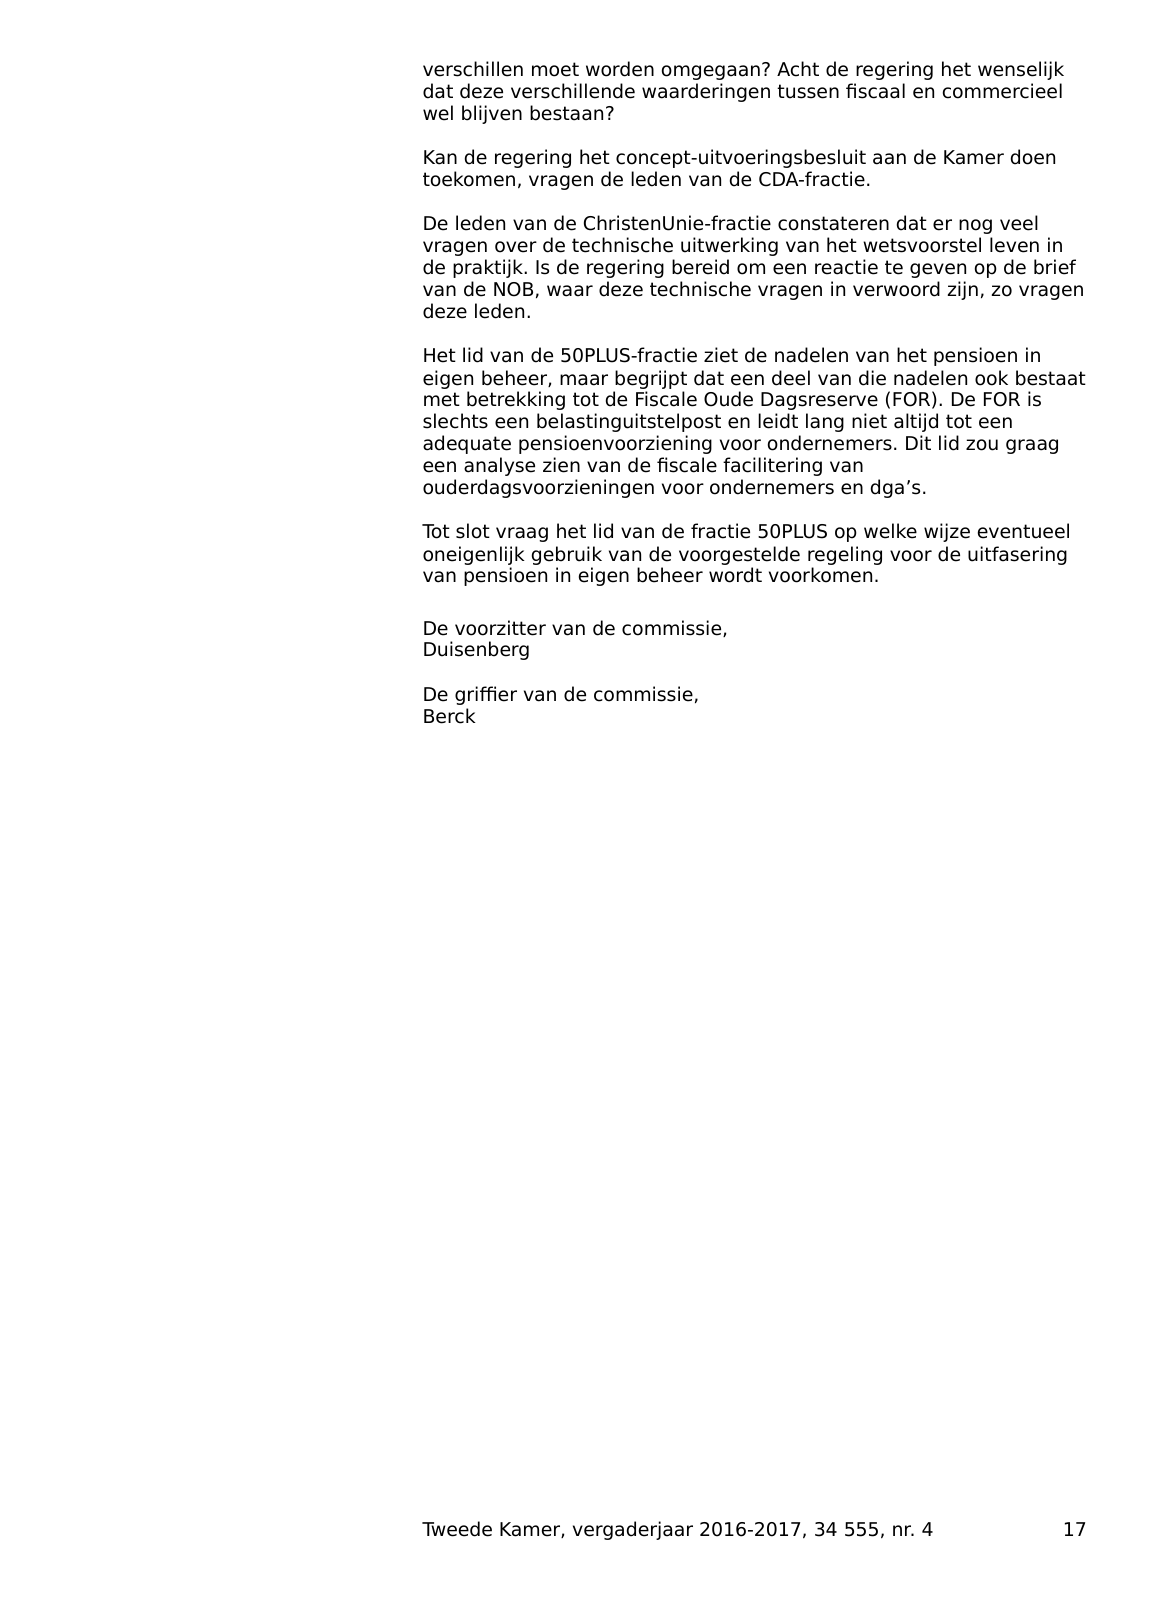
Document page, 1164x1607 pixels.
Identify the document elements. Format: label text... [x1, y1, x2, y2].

text De voorzitter van de commissie, Duisenberg [422, 617, 1087, 661]
text verschillen moet worden omgegaan? Acht de regering het wenselijk dat deze verschillende waarderingen tussen fiscaal en commercieel wel blijven bestaan? [422, 59, 1087, 125]
text Kan de regering het concept-uitvoeringsbesluit aan de Kamer doen toekomen, vragen de leden van de CDA-fractie. [422, 147, 1087, 191]
text De leden van de ChristenUnie-fractie constateren dat er nog veel vragen over de technische uitwerking van het wetsvoorstel leven in de praktijk. Is de regering bereid om een reactie te geven op de brief van de NOB, waar deze technische vragen in verwoord zijn, zo vragen deze leden. [422, 213, 1087, 323]
text De griffier van de commissie, Berck [422, 683, 1087, 727]
text Het lid van de 50PLUS-fractie ziet de nadelen van het pensioen in eigen beheer, maar begrijpt dat een deel van die nadelen ook bestaat met betrekking tot de Fiscale Oude Dagsreserve (FOR). De FOR is slechts een belastinguitstelpost en leidt lang niet altijd tot een adequate pensioenvoorziening voor ondernemers. Dit lid zou graag een analyse zien van de fiscale facilitering van ouderdagsvoorzieningen voor ondernemers en dga’s. [422, 345, 1087, 499]
text Tot slot vraag het lid van de fractie 50PLUS op welke wijze eventueel oneigenlijk gebruik van de voorgestelde regeling voor de uitfasering van pensioen in eigen beheer wordt voorkomen. [422, 521, 1087, 587]
